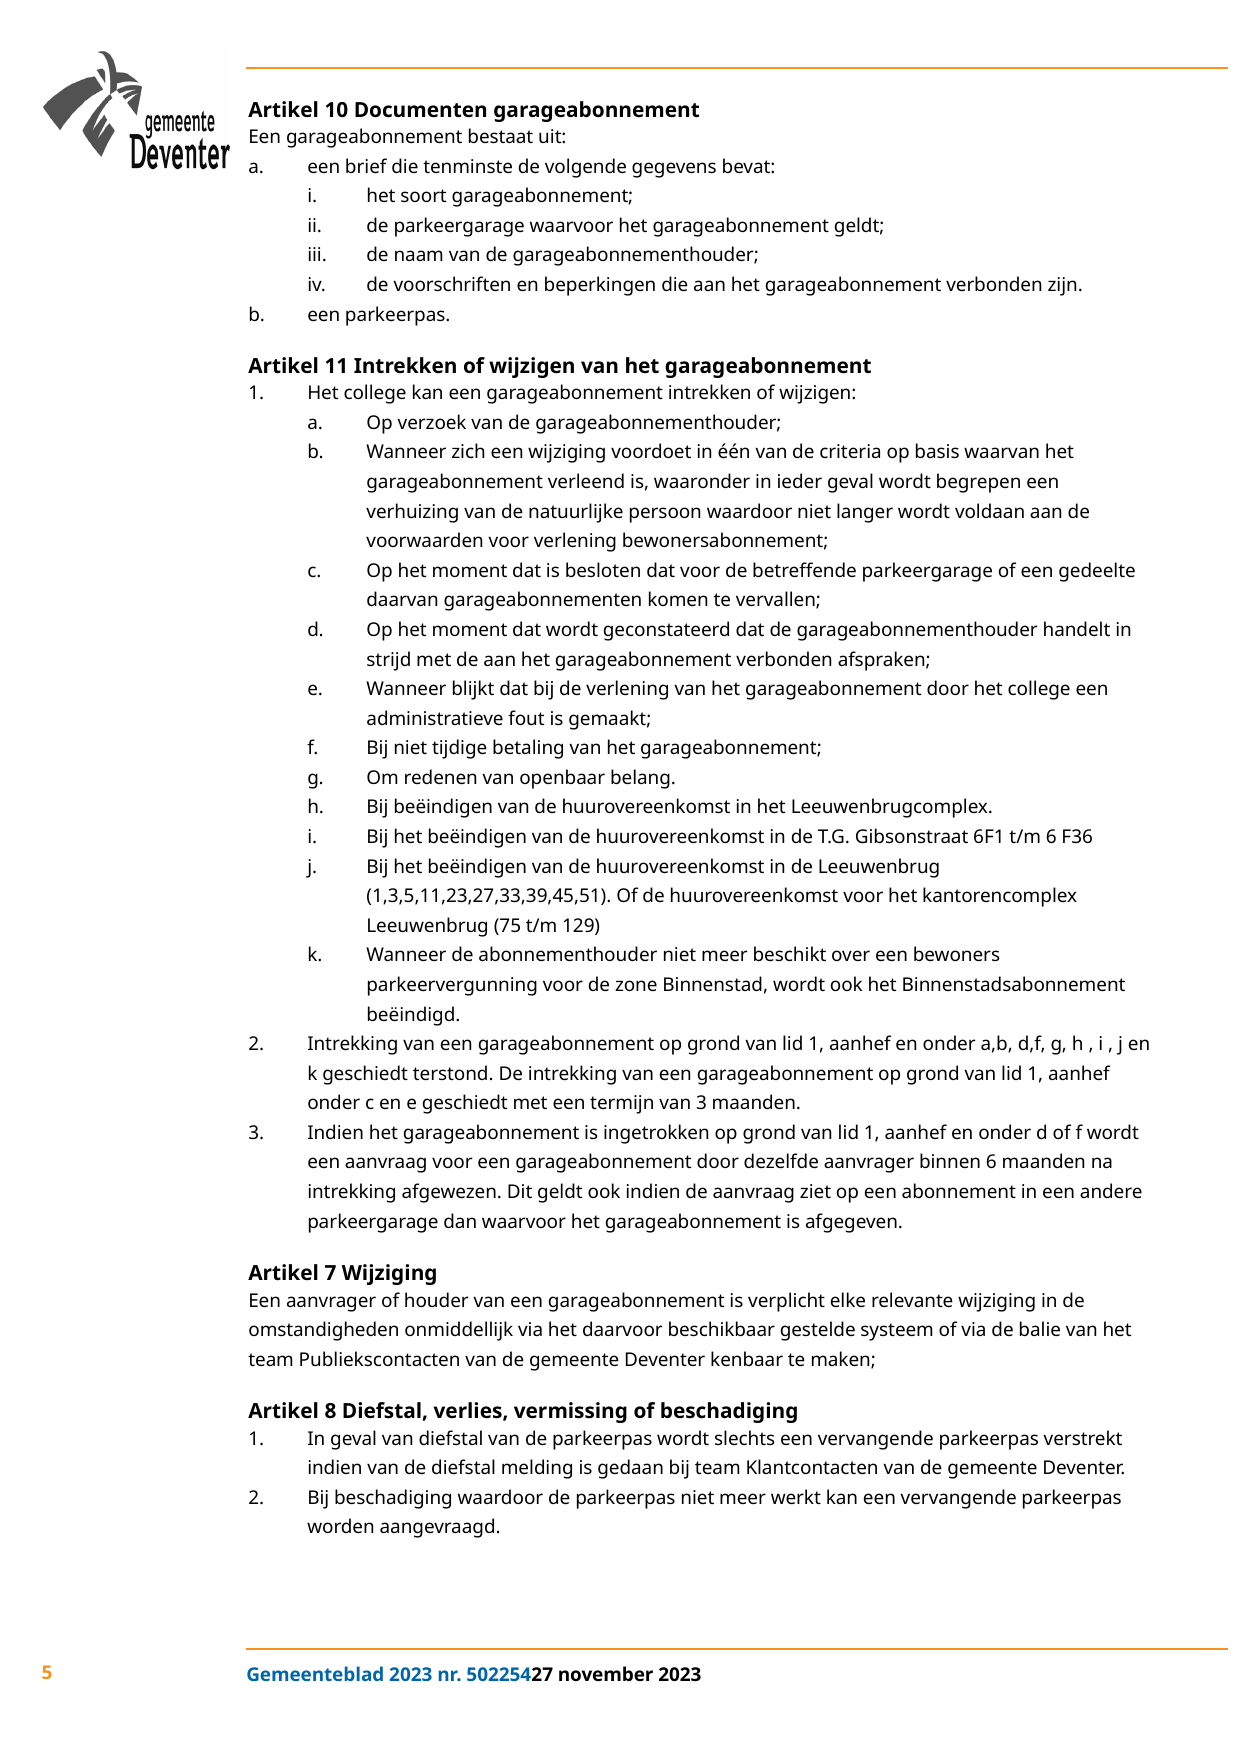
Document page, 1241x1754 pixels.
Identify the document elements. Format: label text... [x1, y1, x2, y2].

list de naam van de garageabonnementhouder; [307, 242, 1152, 267]
list Bij niet tijdige betaling van het garageabonnement; [307, 734, 1152, 760]
list Wanneer de abonnementhouder niet meer beschikt over een bewoners parkeervergunning voor de zone Binnenstad, wordt ook het Binnenstadsabonnement beëindigd. [307, 942, 1152, 1027]
text Artikel 10 Documenten garageabonnement [248, 95, 1152, 123]
list Op verzoek van de garageabonnementhouder; [307, 409, 1152, 435]
list de voorschriften en beperkingen die aan het garageabonnement verbonden zijn. [307, 271, 1152, 297]
text Een garageabonnement bestaat uit: [248, 123, 1152, 149]
text Een aanvrager of houder van een garageabonnement is verplicht elke relevante wijziging in de omstandigheden onmiddellijk via het daarvoor beschikbaar gestelde systeem of via de balie van het team Publiekscontacten van de gemeente Deventer kenbaar te maken; [248, 1287, 1152, 1372]
list Bij beschadiging waardoor de parkeerpas niet meer werkt kan een vervangende parkeerpas worden aangevraagd. [248, 1484, 1152, 1539]
list Bij het beëindigen van de huurovereenkomst in de T.G. Gibsonstraat 6F1 t/m 6 F36 [307, 823, 1152, 849]
text Artikel 8 Diefstal, verlies, vermissing of beschadiging [248, 1396, 1152, 1425]
text Artikel 11 Intrekken of wijzigen van het garageabonnement [248, 351, 1152, 379]
list Om redenen van openbaar belang. [307, 764, 1152, 790]
list Intrekking van een garageabonnement op grond van lid 1, aanhef en onder a,b, d,f, g, h , i , j en k geschiedt terstond. De intrekking van een garageabonnement op grond van lid 1, aanhef onder c en e geschiedt met een termijn van 3 maanden. [248, 1030, 1152, 1115]
text Artikel 7 Wijziging [248, 1258, 1152, 1287]
list Het college kan een garageabonnement intrekken of wijzigen: [248, 379, 1152, 405]
list Bij beëindigen van de huurovereenkomst in het Leeuwenbrugcomplex. [307, 794, 1152, 819]
list een parkeerpas. [248, 301, 1152, 326]
list Op het moment dat is besloten dat voor de betreffende parkeergarage of een gedeelte daarvan garageabonnementen komen te vervallen; [307, 557, 1152, 612]
list In geval van diefstal van de parkeerpas wordt slechts een vervangende parkeerpas verstrekt indien van de diefstal melding is gedaan bij team Klantcontacten van de gemeente Deventer. [248, 1425, 1152, 1480]
list een brief die tenminste de volgende gegevens bevat: [248, 153, 1152, 178]
list de parkeergarage waarvoor het garageabonnement geldt; [307, 212, 1152, 238]
list Indien het garageabonnement is ingetrokken op grond van lid 1, aanhef en onder d of f wordt een aanvraag voor een garageabonnement door dezelfde aanvrager binnen 6 maanden na intrekking afgewezen. Dit geldt ook indien de aanvraag ziet op een abonnement in een andere parkeergarage dan waarvoor het garageabonnement is afgegeven. [248, 1119, 1152, 1234]
list Wanneer blijkt dat bij de verlening van het garageabonnement door het college een administratieve fout is gemaakt; [307, 675, 1152, 731]
list Op het moment dat wordt geconstateerd dat de garageabonnementhouder handelt in strijd met de aan het garageabonnement verbonden afspraken; [307, 616, 1152, 672]
list het soort garageabonnement; [307, 182, 1152, 208]
list Bij het beëindigen van de huurovereenkomst in de Leeuwenbrug (1,3,5,11,23,27,33,39,45,51). Of de huurovereenkomst voor het kantorencomplex Leeuwenbrug (75 t/m 129) [307, 853, 1152, 938]
list Wanneer zich een wijziging voordoet in één van de criteria op basis waarvan het garageabonnement verleend is, waaronder in ieder geval wordt begrepen een verhuizing van de natuurlijke persoon waardoor niet langer wordt voldaan aan de voorwaarden voor verlening bewonersabonnement; [307, 439, 1152, 553]
picture [41, 47, 231, 172]
